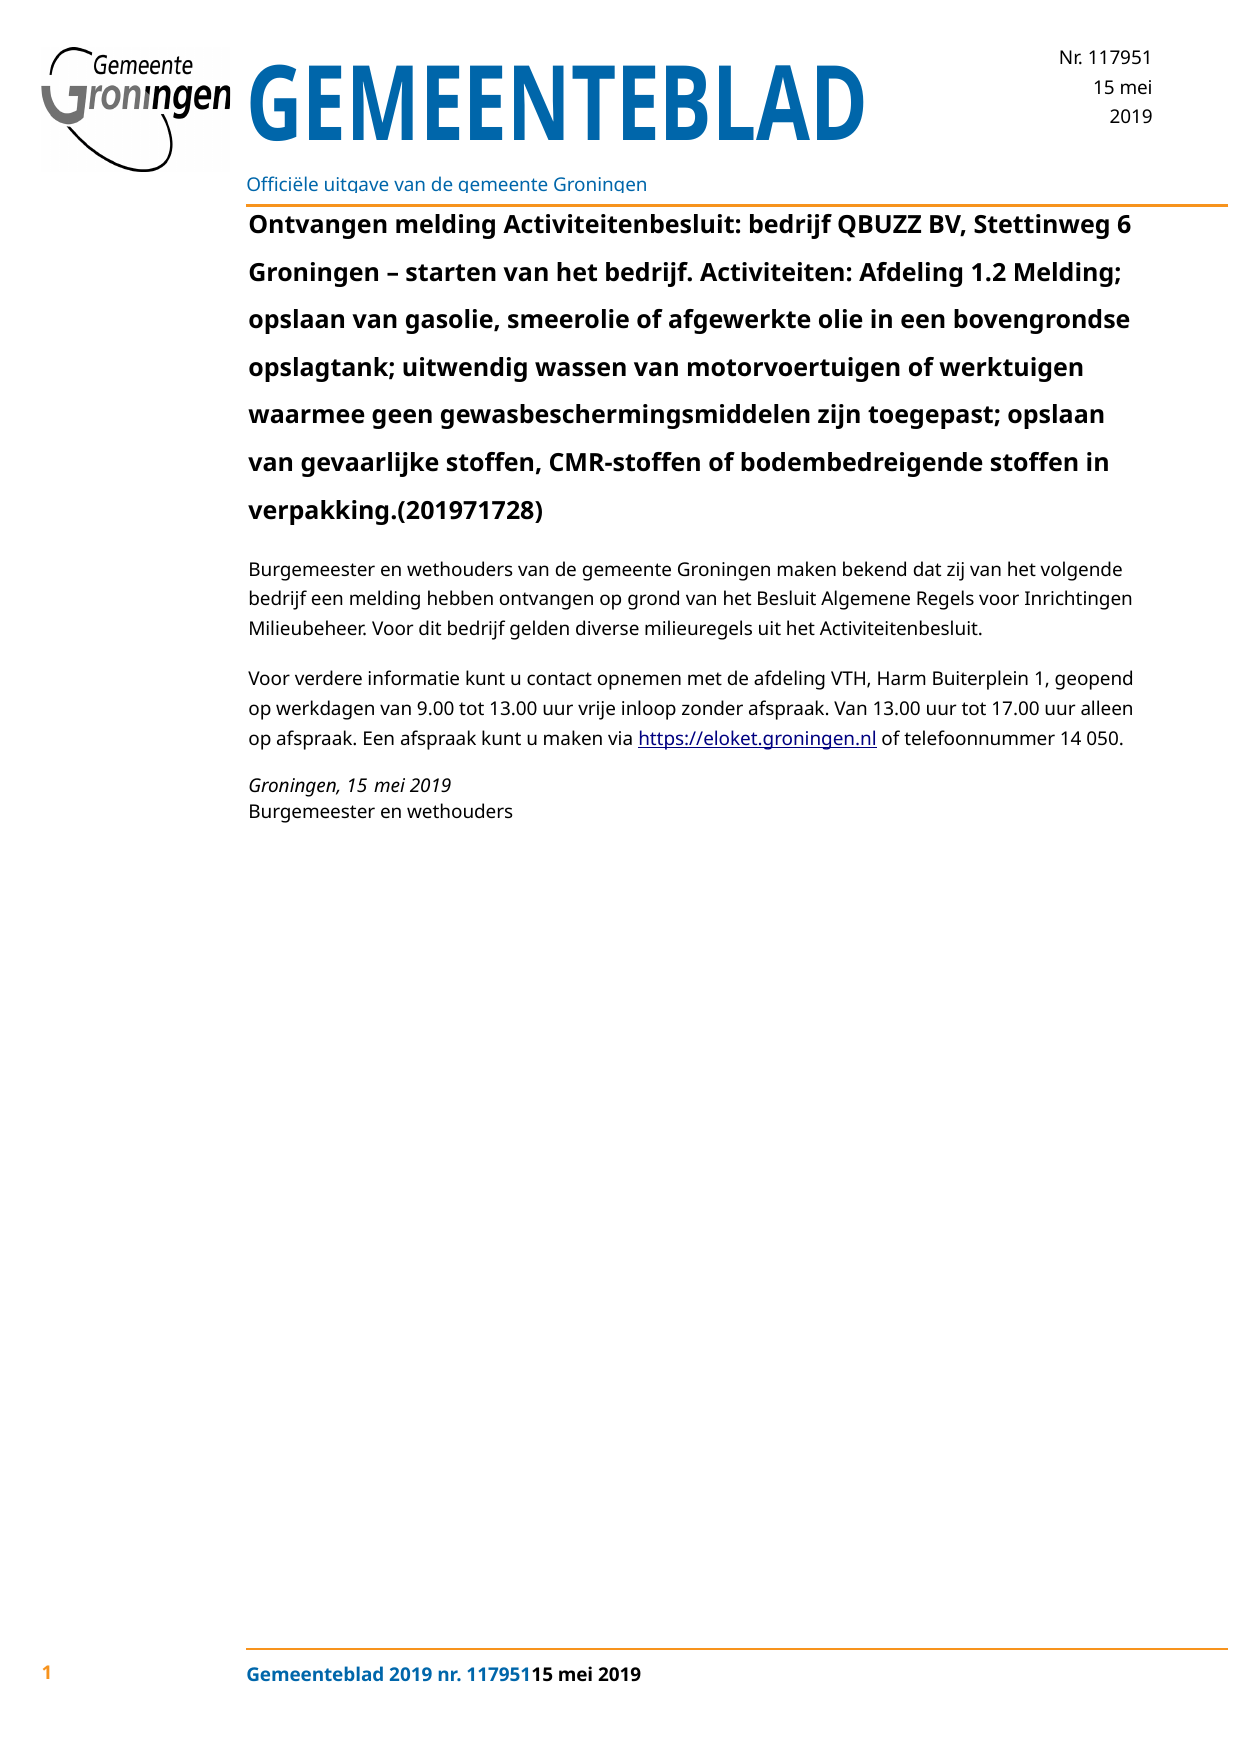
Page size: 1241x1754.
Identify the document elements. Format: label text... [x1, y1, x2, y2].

picture [41, 47, 231, 172]
text Ontvangen melding Activiteitenbesluit: bedrijf QBUZZ BV, Stettinweg 6 Groningen – starten van het bedrijf. Activiteiten: Afdeling 1.2 Melding; opslaan van gasolie, smeerolie of afgewerkte olie in een bovengrondse opslagtank; uitwendig wassen van motorvoertuigen of werktuigen waarmee geen gewasbeschermingsmiddelen zijn toegepast; opslaan van gevaarlijke stoffen, CMR-stoffen of bodembedreigende stoffen in verpakking.(201971728) [248, 207, 1152, 526]
text Burgemeester en wethouders [248, 798, 1152, 824]
text Burgemeester en wethouders van de gemeente Groningen maken bekend dat zij van het volgende bedrijf een melding hebben ontvangen op grond van het Besluit Algemene Regels voor Inrichtingen Milieubeheer. Voor dit bedrijf gelden diverse milieuregels uit het Activiteitenbesluit. [248, 556, 1152, 641]
text Groningen, 15 mei 2019 [248, 772, 1152, 798]
text Voor verdere informatie kunt u contact opnemen met de afdeling VTH, Harm Buiterplein 1, geopend op werkdagen van 9.00 tot 13.00 uur vrije inloop zonder afspraak. Van 13.00 uur tot 17.00 uur alleen op afspraak. Een afspraak kunt u maken via https://eloket.groningen.nl of telefoonnummer 14 050. [248, 666, 1152, 750]
